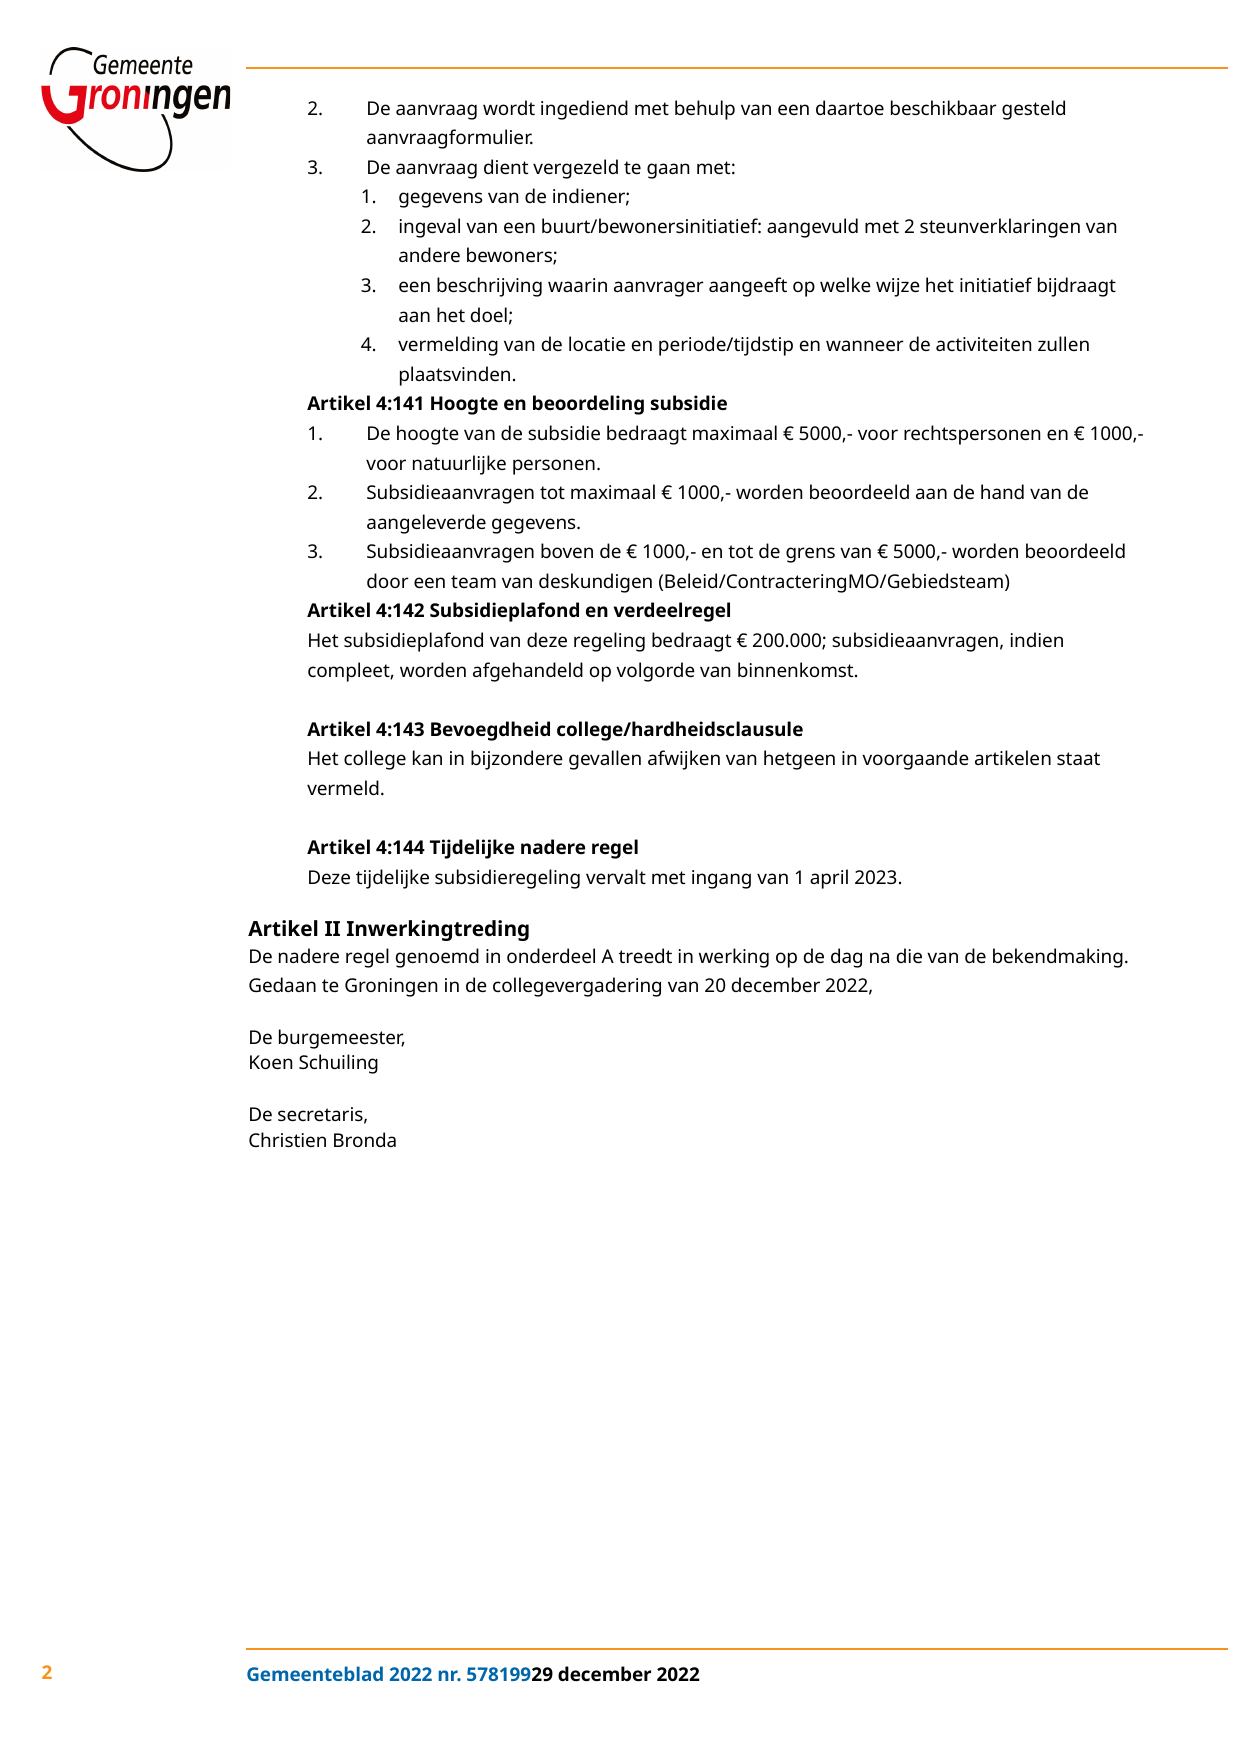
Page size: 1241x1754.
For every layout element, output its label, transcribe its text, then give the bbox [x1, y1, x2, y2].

list De aanvraag wordt ingediend met behulp van een daartoe beschikbaar gesteld aanvraagformulier. [307, 95, 1152, 150]
list De aanvraag dient vergezeld te gaan met: [307, 154, 1152, 180]
list Artikel 4:142 Subsidieplafond en verdeelregel [248, 598, 1152, 623]
list Artikel 4:143 Bevoegdheid college/hardheidsclausule [248, 716, 1152, 742]
text Gedaan te Groningen in de collegevergadering van 20 december 2022, [248, 972, 1152, 998]
text Christien Bronda [248, 1127, 1152, 1152]
text De nadere regel genoemd in onderdeel A treedt in werking op de dag na die van de bekendmaking. [248, 943, 1152, 968]
list Het college kan in bijzondere gevallen afwijken van hetgeen in voorgaande artikelen staat vermeld. [248, 746, 1152, 801]
text De burgemeester, [248, 1024, 1152, 1049]
text De secretaris, [248, 1101, 1152, 1127]
list De hoogte van de subsidie bedraagt maximaal € 5000,- voor rechtspersonen en € 1000,- voor natuurlijke personen. [307, 420, 1152, 476]
list Subsidieaanvragen boven de € 1000,- en tot de grens van € 5000,- worden beoordeeld door een team van deskundigen (Beleid/ContracteringMO/Gebiedsteam) [307, 538, 1152, 594]
list Het subsidieplafond van deze regeling bedraagt € 200.000; subsidieaanvragen, indien compleet, worden afgehandeld op volgorde van binnenkomst. [248, 627, 1152, 683]
text Artikel II Inwerkingtreding [248, 914, 1152, 943]
list Deze tijdelijke subsidieregeling vervalt met ingang van 1 april 2023. [248, 864, 1152, 890]
list Artikel 4:144 Tijdelijke nadere regel [248, 834, 1152, 860]
picture [41, 47, 231, 172]
list Artikel 4:141 Hoogte en beoordeling subsidie [248, 391, 1152, 416]
list ingeval van een buurt/bewonersinitiatief: aangevuld met 2 steunverklaringen van andere bewoners; [361, 213, 1152, 268]
list Subsidieaanvragen tot maximaal € 1000,- worden beoordeeld aan de hand van de aangeleverde gegevens. [307, 479, 1152, 535]
list gegevens van de indiener; [361, 183, 1152, 209]
text Koen Schuiling [248, 1049, 1152, 1075]
list een beschrijving waarin aanvrager aangeeft op welke wijze het initiatief bijdraagt aan het doel; [361, 272, 1152, 328]
list vermelding van de locatie en periode/tijdstip en wanneer de activiteiten zullen plaatsvinden. [361, 331, 1152, 387]
